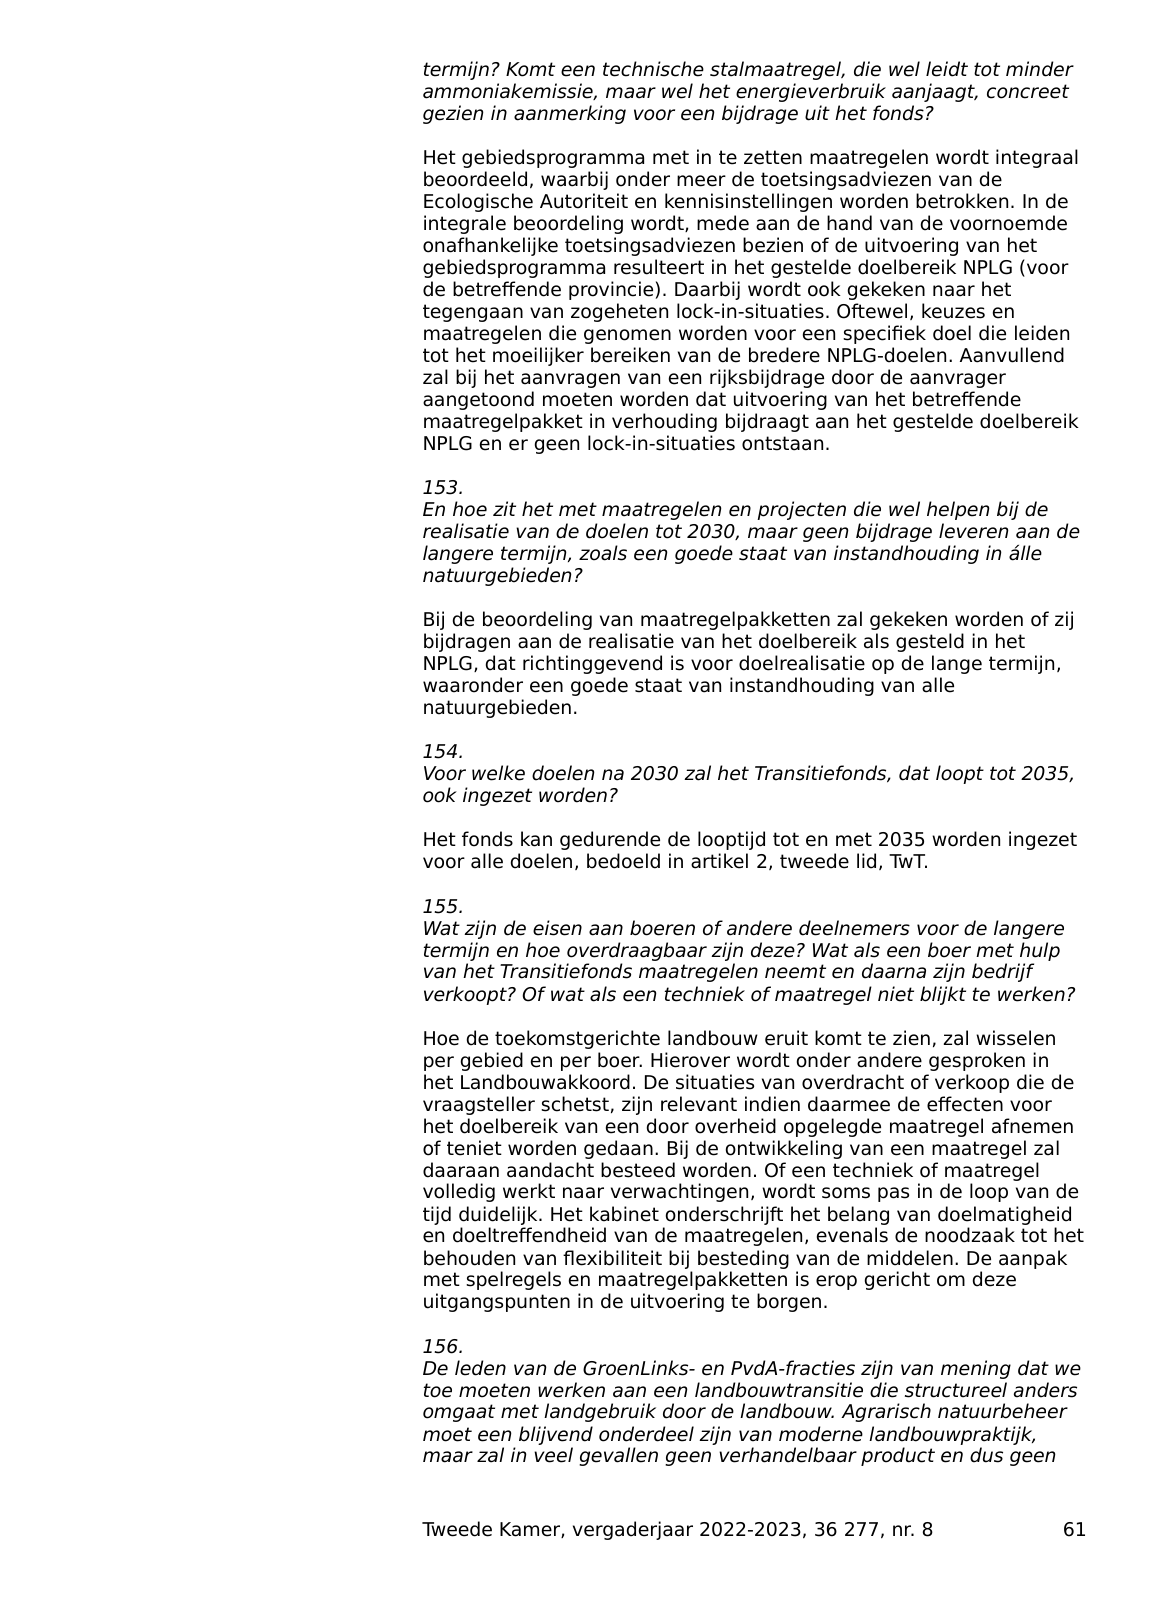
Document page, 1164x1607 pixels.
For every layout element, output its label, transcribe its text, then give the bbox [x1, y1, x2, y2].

text Het fonds kan gedurende de looptijd tot en met 2035 worden ingezet voor alle doelen, bedoeld in artikel 2, tweede lid, TwT. [422, 829, 1087, 873]
text Bij de beoordeling van maatregelpakketten zal gekeken worden of zij bijdragen aan de realisatie van het doelbereik als gesteld in het NPLG, dat richtinggevend is voor doelrealisatie op de lange termijn, waaronder een goede staat van instandhouding van alle natuurgebieden. [422, 609, 1087, 719]
text Het gebiedsprogramma met in te zetten maatregelen wordt integraal beoordeeld, waarbij onder meer de toetsingsadviezen van de Ecologische Autoriteit en kennisinstellingen worden betrokken. In de integrale beoordeling wordt, mede aan de hand van de voornoemde onafhankelijke toetsingsadviezen bezien of de uitvoering van het gebiedsprogramma resulteert in het gestelde doelbereik NPLG (voor de betreffende provincie). Daarbij wordt ook gekeken naar het tegengaan van zogeheten lock-in-situaties. Oftewel, keuzes en maatregelen die genomen worden voor een specifiek doel die leiden tot het moeilijker bereiken van de bredere NPLG-doelen. Aanvullend zal bij het aanvragen van een rijksbijdrage door de aanvrager aangetoond moeten worden dat uitvoering van het betreffende maatregelpakket in verhouding bijdraagt aan het gestelde doelbereik NPLG en er geen lock-in-situaties ontstaan. [422, 147, 1087, 455]
text Hoe de toekomstgerichte landbouw eruit komt te zien, zal wisselen per gebied en per boer. Hierover wordt onder andere gesproken in het Landbouwakkoord. De situaties van overdracht of verkoop die de vraagsteller schetst, zijn relevant indien daarmee de effecten voor het doelbereik van een door overheid opgelegde maatregel afnemen of teniet worden gedaan. Bij de ontwikkeling van een maatregel zal daaraan aandacht besteed worden. Of een techniek of maatregel volledig werkt naar verwachtingen, wordt soms pas in de loop van de tijd duidelijk. Het kabinet onderschrijft het belang van doelmatigheid en doeltreffendheid van de maatregelen, evenals de noodzaak tot het behouden van flexibiliteit bij besteding van de middelen. De aanpak met spelregels en maatregelpakketten is erop gericht om deze uitgangspunten in de uitvoering te borgen. [422, 1028, 1087, 1313]
text Voor welke doelen na 2030 zal het Transitiefonds, dat loopt tot 2035, ook ingezet worden? [422, 763, 1087, 807]
text Wat zijn de eisen aan boeren of andere deelnemers voor de langere termijn en hoe overdraagbaar zijn deze? Wat als een boer met hulp van het Transitiefonds maatregelen neemt en daarna zijn bedrijf verkoopt? Of wat als een techniek of maatregel niet blijkt te werken? [422, 917, 1087, 1005]
text En hoe zit het met maatregelen en projecten die wel helpen bij de realisatie van de doelen tot 2030, maar geen bijdrage leveren aan de langere termijn, zoals een goede staat van instandhouding in álle natuurgebieden? [422, 499, 1087, 587]
text De leden van de GroenLinks- en PvdA-fracties zijn van mening dat we toe moeten werken aan een landbouwtransitie die structureel anders omgaat met landgebruik door de landbouw. Agrarisch natuurbeheer moet een blijvend onderdeel zijn van moderne landbouwpraktijk, maar zal in veel gevallen geen verhandelbaar product en dus geen [422, 1357, 1087, 1467]
text 153. [422, 477, 1087, 499]
text termijn? Komt een technische stalmaatregel, die wel leidt tot minder ammoniakemissie, maar wel het energieverbruik aanjaagt, concreet gezien in aanmerking voor een bijdrage uit het fonds? [422, 59, 1087, 125]
text 155. [422, 896, 1087, 917]
text 154. [422, 741, 1087, 763]
text 156. [422, 1336, 1087, 1357]
